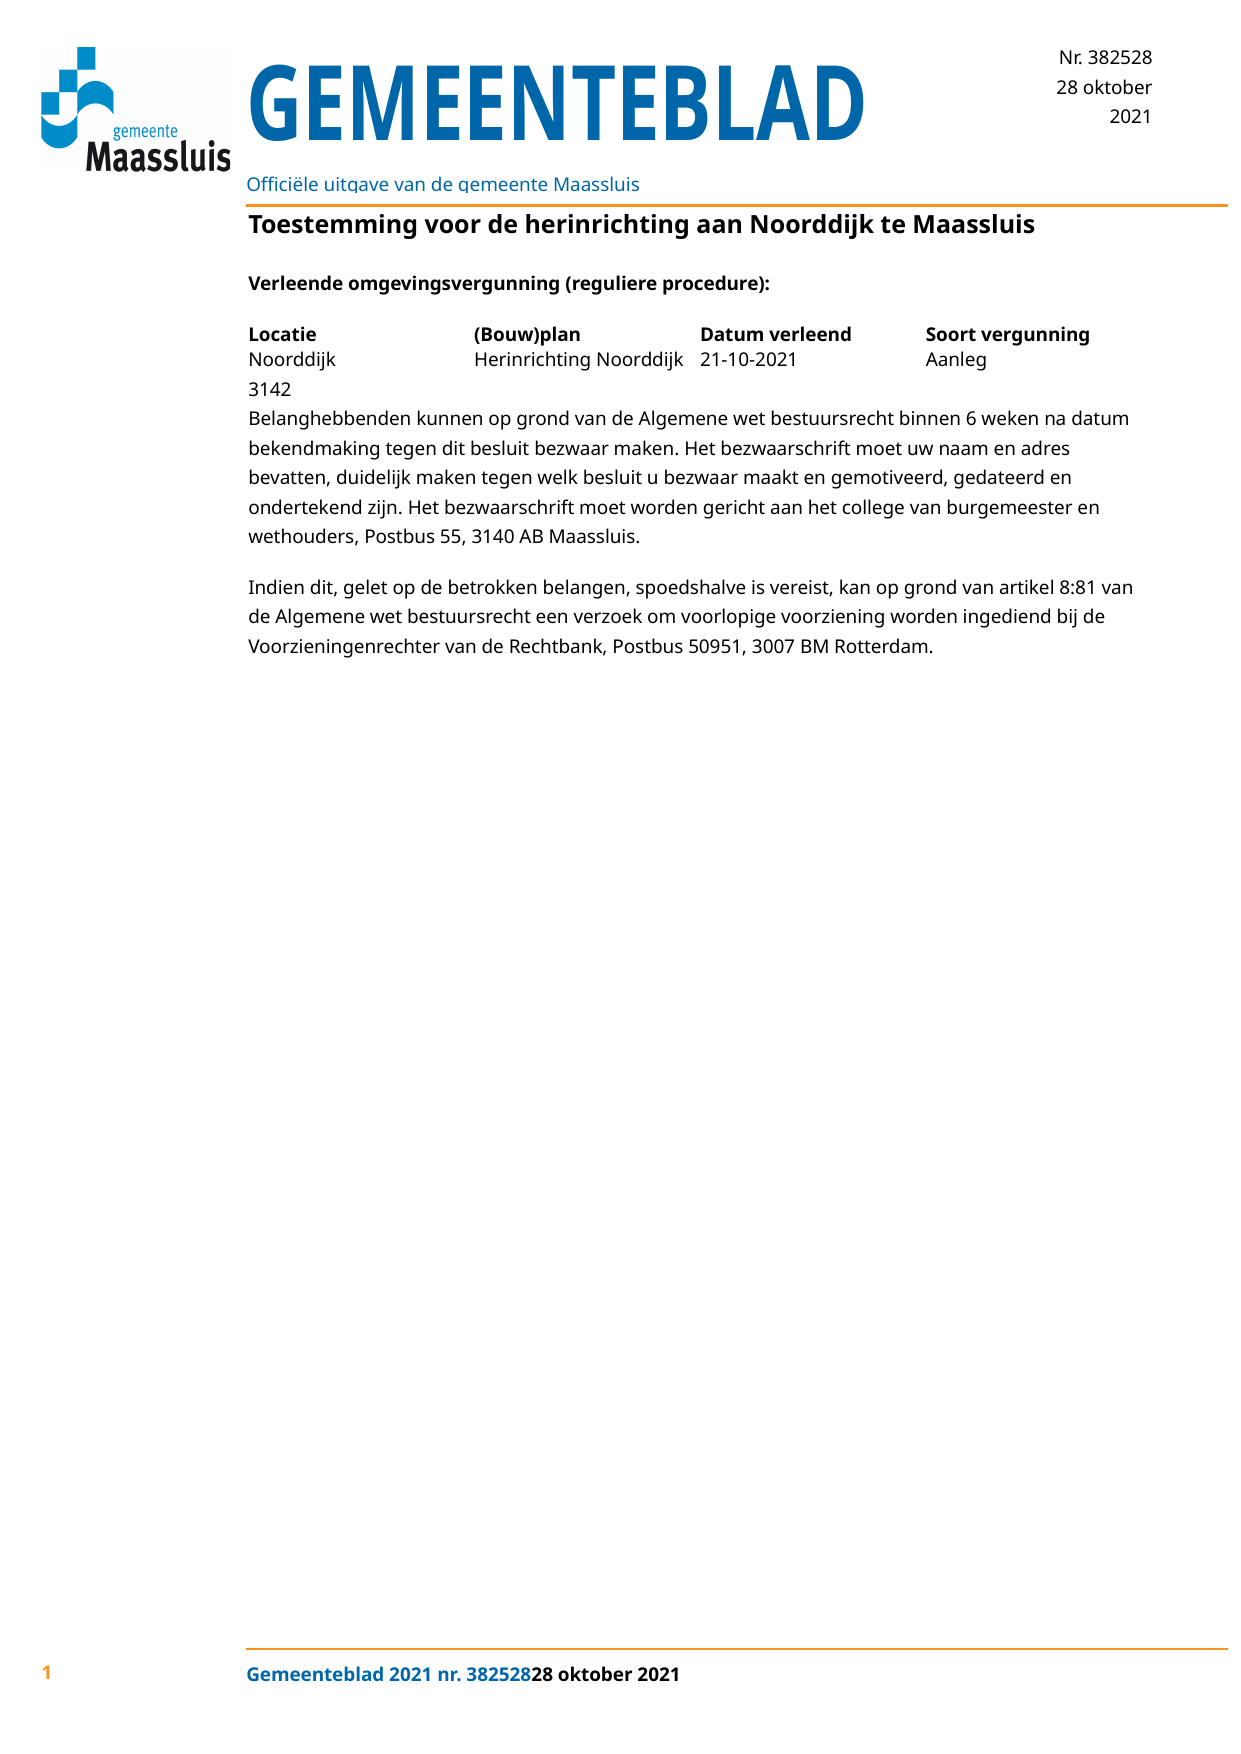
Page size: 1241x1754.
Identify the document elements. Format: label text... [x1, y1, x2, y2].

text Belanghebbenden kunnen op grond van de Algemene wet bestuursrecht binnen 6 weken na datum bekendmaking tegen dit besluit bezwaar maken. Het bezwaarschrift moet uw naam en adres bevatten, duidelijk maken tegen welk besluit u bezwaar maakt en gemotiveerd, gedateerd en ondertekend zijn. Het bezwaarschrift moet worden gericht aan het college van burgemeester en wethouders, Postbus 55, 3140 AB Maassluis. [248, 405, 1152, 549]
table_header Datum verleend [700, 321, 926, 347]
text Verleende omgevingsvergunning (reguliere procedure): [248, 270, 1152, 296]
table_cell Noorddijk 3142 [248, 347, 474, 402]
picture [41, 47, 231, 172]
table_header (Bouw)plan [474, 321, 700, 347]
text Indien dit, gelet op de betrokken belangen, spoedshalve is vereist, kan op grond van artikel 8:81 van de Algemene wet bestuursrecht een verzoek om voorlopige voorziening worden ingediend bij de Voorzieningenrechter van de Rechtbank, Postbus 50951, 3007 BM Rotterdam. [248, 574, 1152, 659]
table_cell Aanleg [926, 347, 1152, 402]
table_header Soort vergunning [926, 321, 1152, 347]
table_cell Herinrichting Noorddijk [474, 347, 700, 402]
text Toestemming voor de herinrichting aan Noorddijk te Maassluis [248, 207, 1152, 241]
table_header Locatie [248, 321, 474, 347]
picture [41, 47, 77, 92]
table_cell 21-10-2021 [700, 347, 926, 402]
